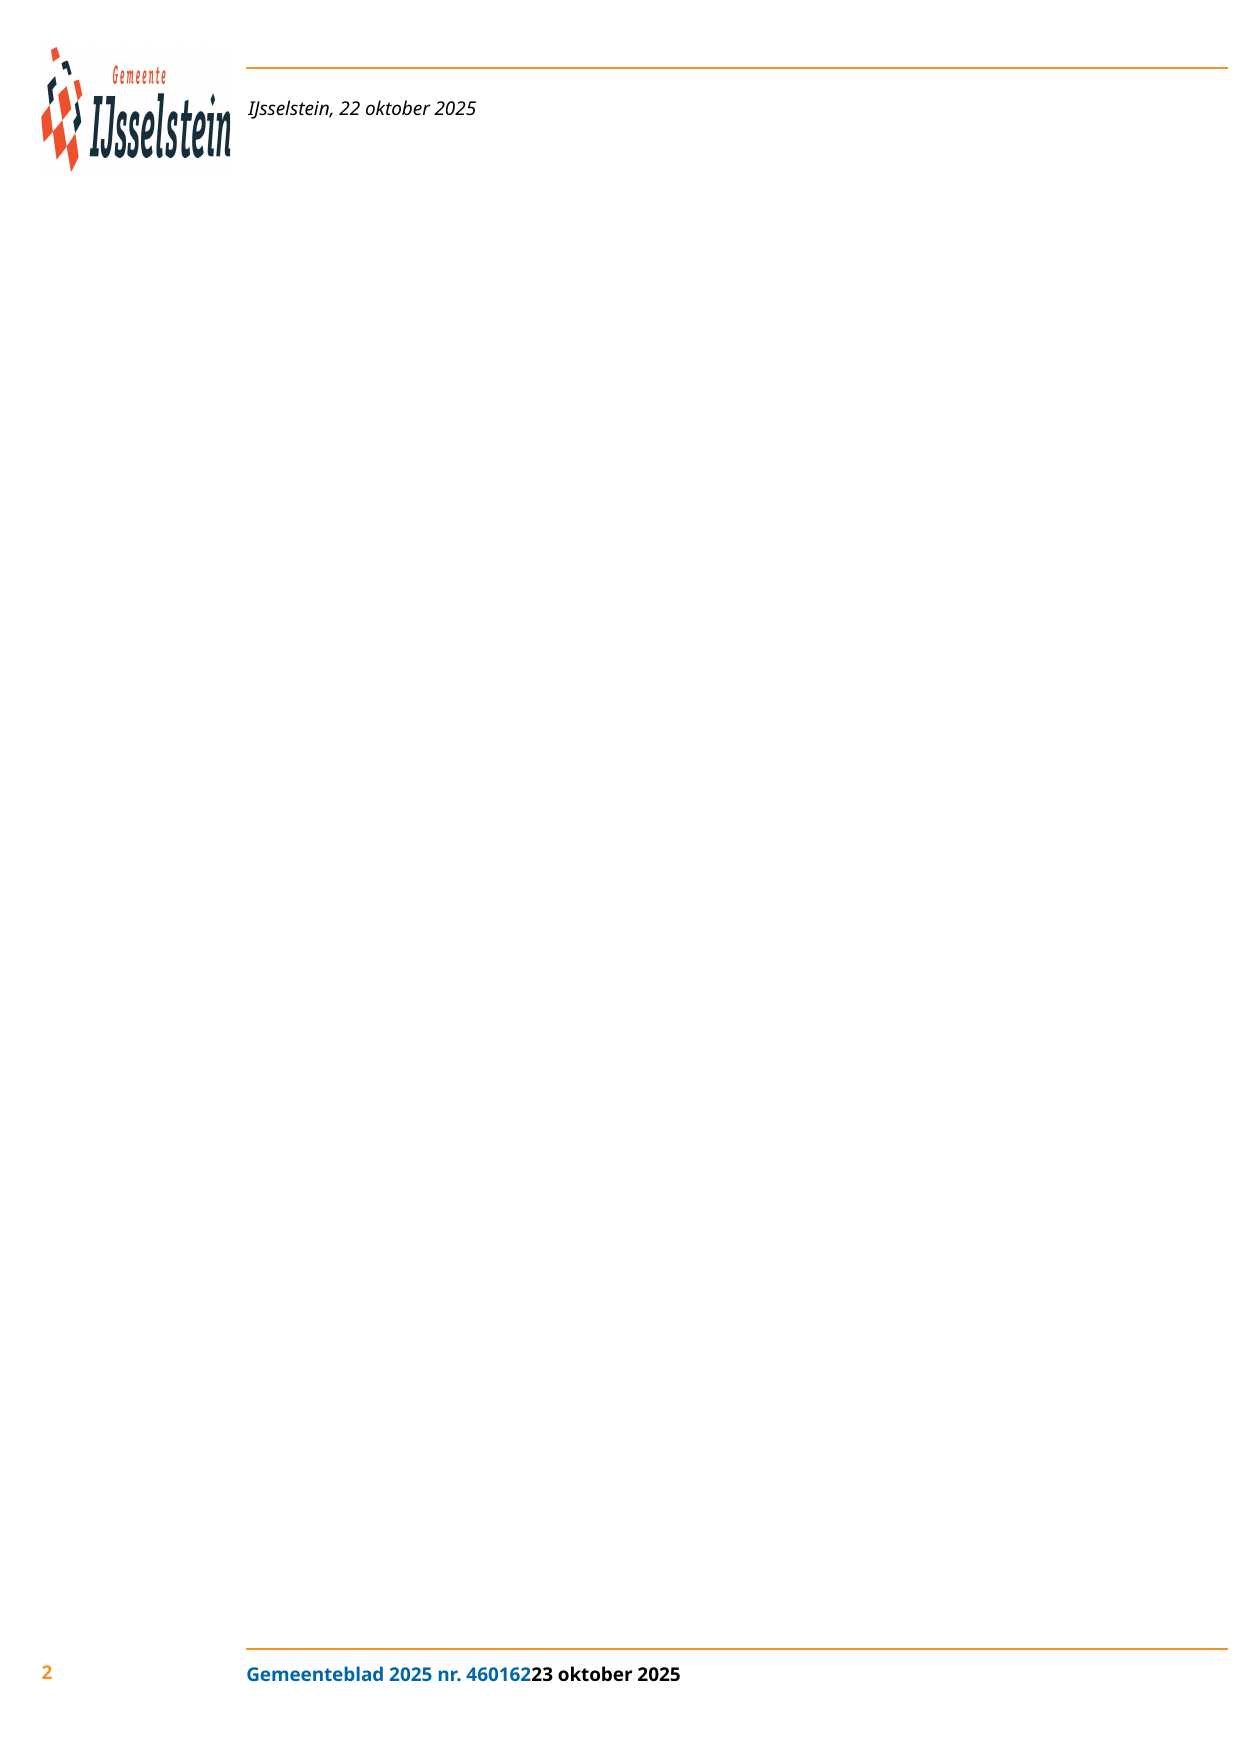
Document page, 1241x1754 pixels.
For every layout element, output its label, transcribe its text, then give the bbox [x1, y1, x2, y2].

text IJsselstein, 22 oktober 2025 [248, 95, 1152, 121]
picture [41, 47, 231, 172]
